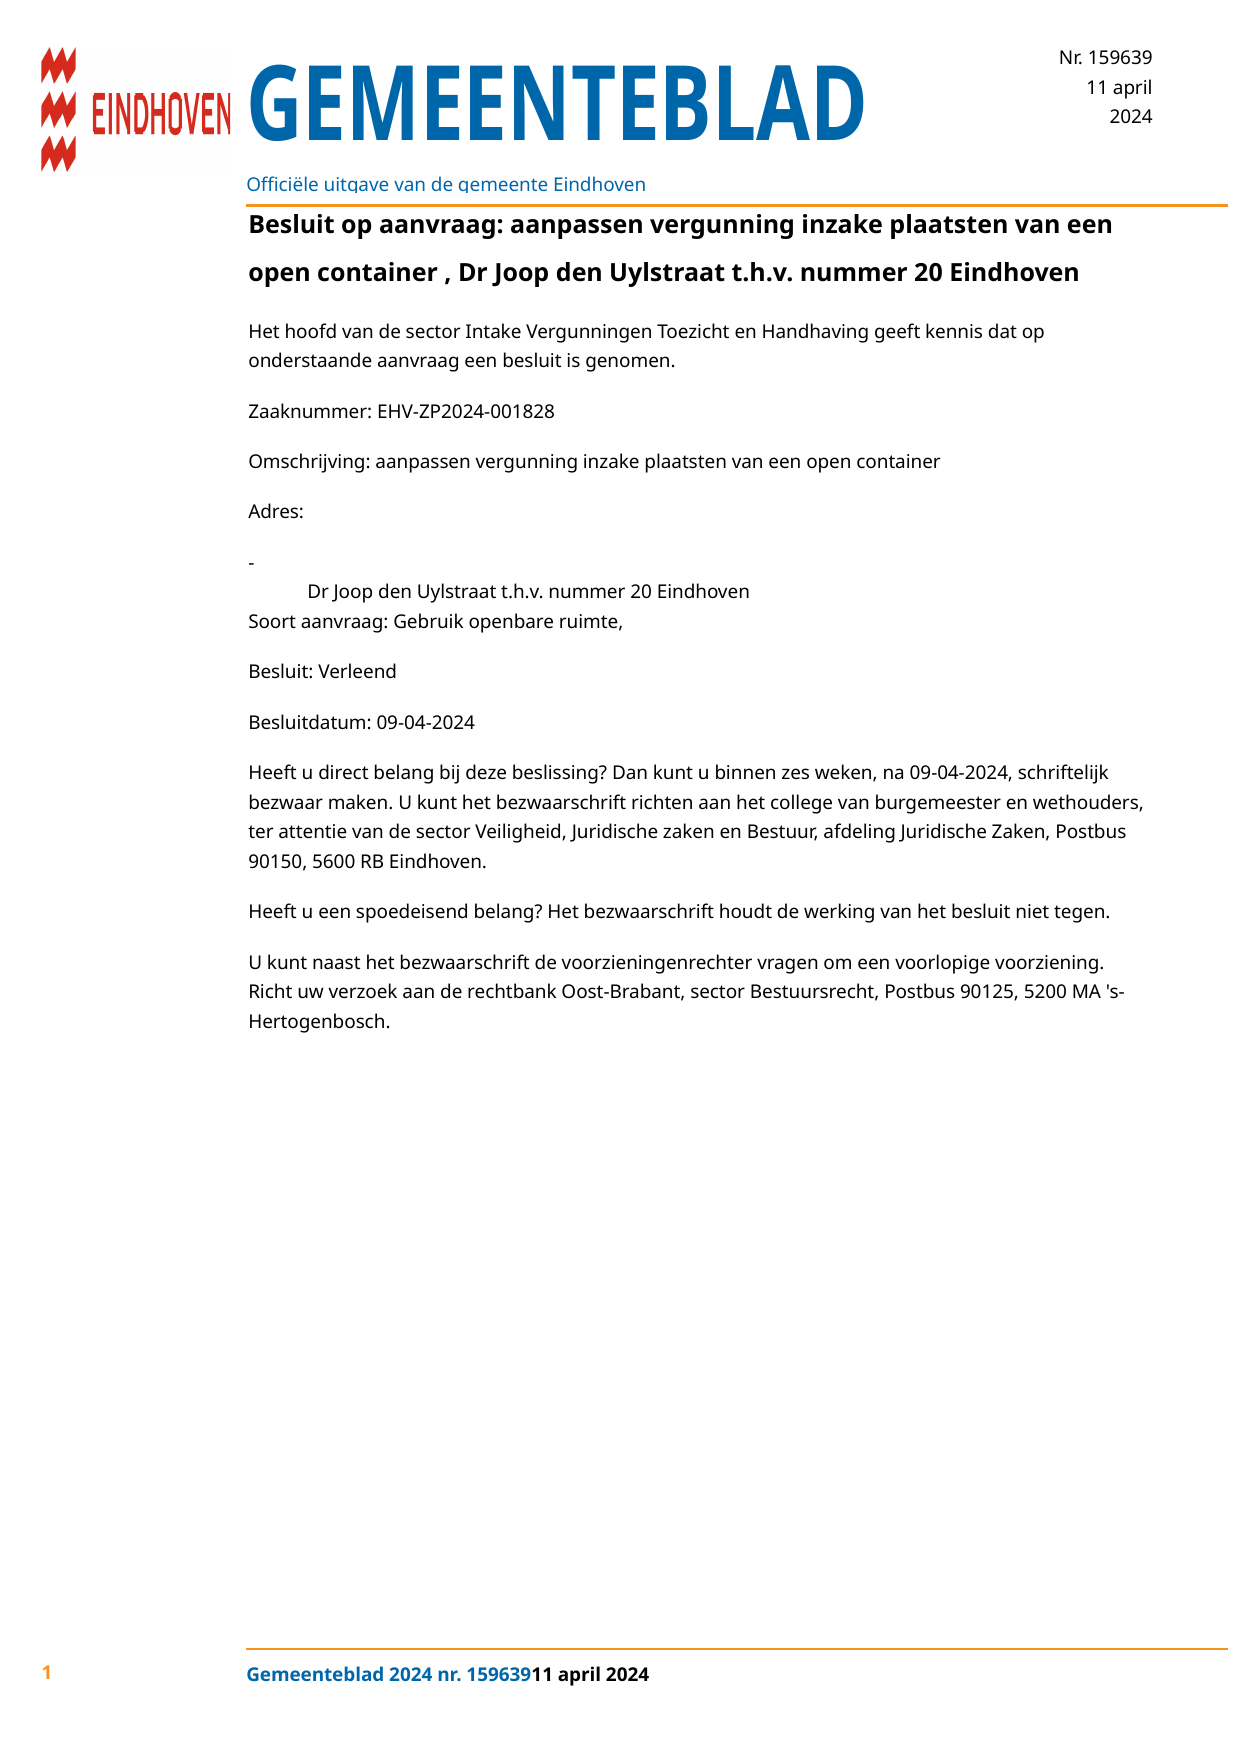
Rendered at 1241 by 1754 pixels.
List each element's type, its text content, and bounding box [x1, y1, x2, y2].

text Zaaknummer: EHV-ZP2024-001828 [248, 398, 1152, 424]
text Adres: [248, 499, 1152, 524]
text Besluitdatum: 09-04-2024 [248, 709, 1152, 735]
text Omschrijving: aanpassen vergunning inzake plaatsten van een open container [248, 448, 1152, 474]
text Heeft u direct belang bij deze beslissing? Dan kunt u binnen zes weken, na 09-04-2024, schriftelijk bezwaar maken. U kunt het bezwaarschrift richten aan het college van burgemeester en wethouders, ter attentie van de sector Veiligheid, Juridische zaken en Bestuur, afdeling Juridische Zaken, Postbus 90150, 5600 RB Eindhoven. [248, 759, 1152, 874]
text Besluit: Verleend [248, 659, 1152, 684]
picture [41, 47, 231, 172]
text Besluit op aanvraag: aanpassen vergunning inzake plaatsten van een open container , Dr Joop den Uylstraat t.h.v. nummer 20 Eindhoven [248, 207, 1152, 288]
text Soort aanvraag: Gebruik openbare ruimte, [248, 608, 1152, 634]
text Heeft u een spoedeisend belang? Het bezwaarschrift houdt de werking van het besluit niet tegen. [248, 899, 1152, 924]
text U kunt naast het bezwaarschrift de voorzieningenrechter vragen om een voorlopige voorziening. Richt uw verzoek aan de rechtbank Oost-Brabant, sector Bestuursrecht, Postbus 90125, 5200 MA 's-Hertogenbosch. [248, 949, 1152, 1034]
list Dr Joop den Uylstraat t.h.v. nummer 20 Eindhoven [248, 579, 1152, 604]
text Het hoofd van de sector Intake Vergunningen Toezicht en Handhaving geeft kennis dat op onderstaande aanvraag een besluit is genomen. [248, 318, 1152, 373]
